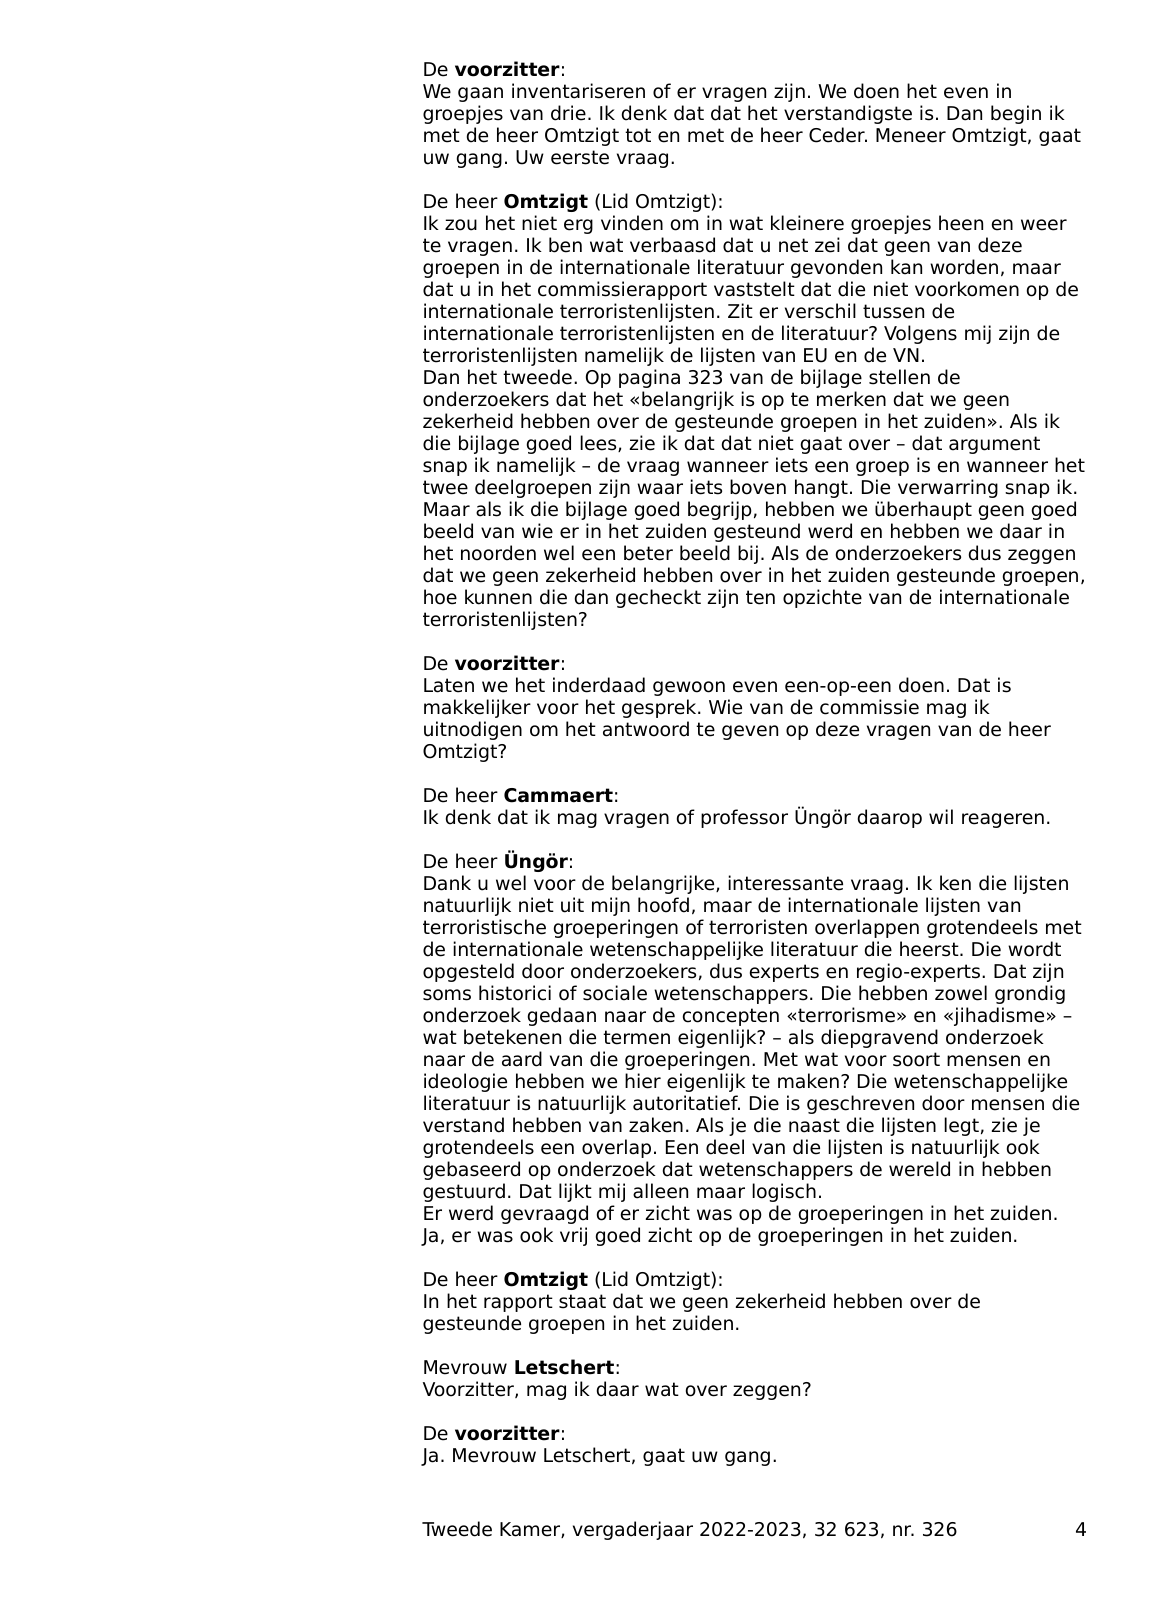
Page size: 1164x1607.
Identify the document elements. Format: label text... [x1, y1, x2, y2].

text Er werd gevraagd of er zicht was op de groeperingen in het zuiden. Ja, er was ook vrij goed zicht op de groeperingen in het zuiden. [422, 1203, 1087, 1247]
text We gaan inventariseren of er vragen zijn. We doen het even in groepjes van drie. Ik denk dat dat het verstandigste is. Dan begin ik met de heer Omtzigt tot en met de heer Ceder. Meneer Omtzigt, gaat uw gang. Uw eerste vraag. [422, 81, 1087, 169]
text De voorzitter: [422, 59, 1087, 81]
text De heer Omtzigt (Lid Omtzigt): [422, 1269, 1087, 1291]
text Mevrouw Letschert: [422, 1357, 1087, 1379]
text De voorzitter: [422, 653, 1087, 675]
text De heer Üngör: [422, 851, 1087, 873]
text De heer Cammaert: [422, 785, 1087, 807]
text De heer Omtzigt (Lid Omtzigt): [422, 191, 1087, 213]
text Laten we het inderdaad gewoon even een-op-een doen. Dat is makkelijker voor het gesprek. Wie van de commissie mag ik uitnodigen om het antwoord te geven op deze vragen van de heer Omtzigt? [422, 675, 1087, 763]
text In het rapport staat dat we geen zekerheid hebben over de gesteunde groepen in het zuiden. [422, 1291, 1087, 1335]
text Ik denk dat ik mag vragen of professor Üngör daarop wil reageren. [422, 807, 1087, 829]
text Ja. Mevrouw Letschert, gaat uw gang. [422, 1445, 1087, 1467]
text Dan het tweede. Op pagina 323 van de bijlage stellen de onderzoekers dat het «belangrijk is op te merken dat we geen zekerheid hebben over de gesteunde groepen in het zuiden». Als ik die bijlage goed lees, zie ik dat dat niet gaat over – dat argument snap ik namelijk – de vraag wanneer iets een groep is en wanneer het twee deelgroepen zijn waar iets boven hangt. Die verwarring snap ik. Maar als ik die bijlage goed begrijp, hebben we überhaupt geen goed beeld van wie er in het zuiden gesteund werd en hebben we daar in het noorden wel een beter beeld bij. Als de onderzoekers dus zeggen dat we geen zekerheid hebben over in het zuiden gesteunde groepen, hoe kunnen die dan gecheckt zijn ten opzichte van de internationale terroristenlijsten? [422, 367, 1087, 631]
text De voorzitter: [422, 1423, 1087, 1445]
text Voorzitter, mag ik daar wat over zeggen? [422, 1379, 1087, 1401]
text Ik zou het niet erg vinden om in wat kleinere groepjes heen en weer te vragen. Ik ben wat verbaasd dat u net zei dat geen van deze groepen in de internationale literatuur gevonden kan worden, maar dat u in het commissierapport vaststelt dat die niet voorkomen op de internationale terroristenlijsten. Zit er verschil tussen de internationale terroristenlijsten en de literatuur? Volgens mij zijn de terroristenlijsten namelijk de lijsten van EU en de VN. [422, 213, 1087, 367]
text Dank u wel voor de belangrijke, interessante vraag. Ik ken die lijsten natuurlijk niet uit mijn hoofd, maar de internationale lijsten van terroristische groeperingen of terroristen overlappen grotendeels met de internationale wetenschappelijke literatuur die heerst. Die wordt opgesteld door onderzoekers, dus experts en regio-experts. Dat zijn soms historici of sociale wetenschappers. Die hebben zowel grondig onderzoek gedaan naar de concepten «terrorisme» en «jihadisme» – wat betekenen die termen eigenlijk? – als diepgravend onderzoek naar de aard van die groeperingen. Met wat voor soort mensen en ideologie hebben we hier eigenlijk te maken? Die wetenschappelijke literatuur is natuurlijk autoritatief. Die is geschreven door mensen die verstand hebben van zaken. Als je die naast die lijsten legt, zie je grotendeels een overlap. Een deel van die lijsten is natuurlijk ook gebaseerd op onderzoek dat wetenschappers de wereld in hebben gestuurd. Dat lijkt mij alleen maar logisch. [422, 873, 1087, 1203]
